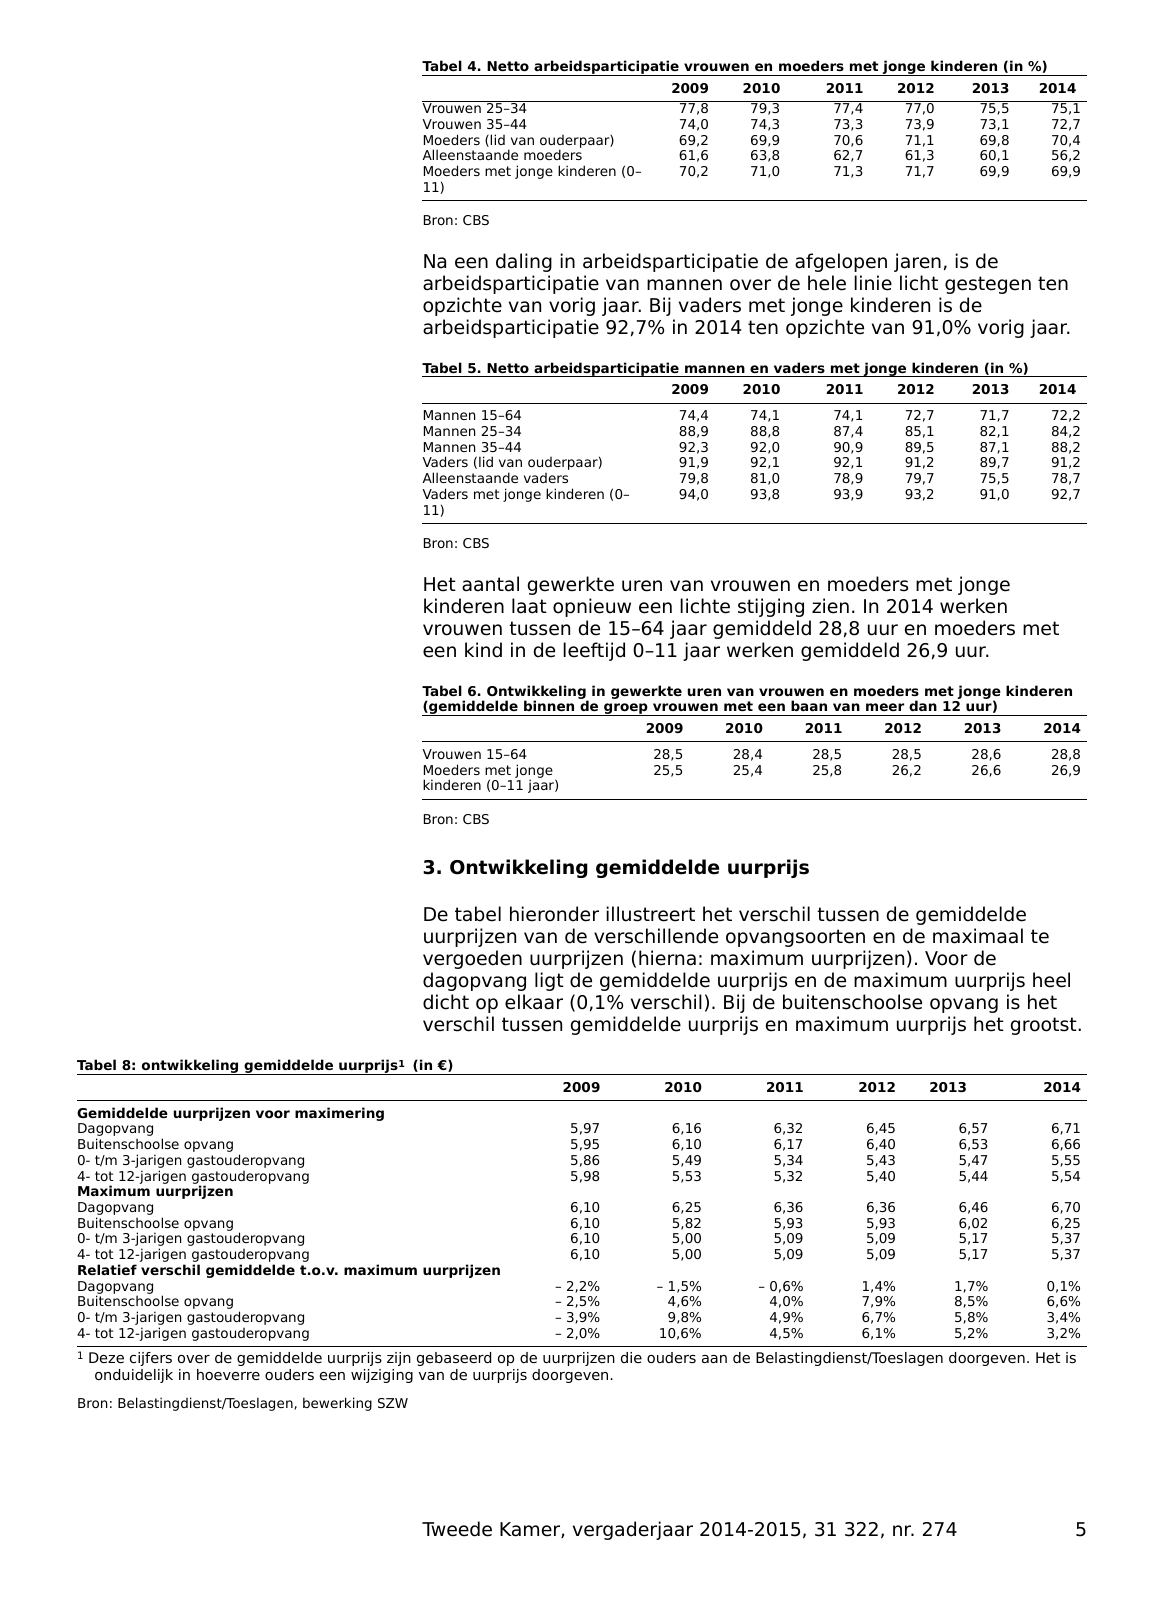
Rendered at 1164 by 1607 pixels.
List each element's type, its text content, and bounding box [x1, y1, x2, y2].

table_cell 25,4 [689, 763, 768, 799]
table_cell 2011 [786, 76, 869, 101]
table_cell 91,2 [869, 455, 940, 471]
table_cell 81,0 [715, 471, 786, 487]
table_cell 91,2 [1015, 455, 1087, 471]
table_header Tabel 8: ontwikkeling gemiddelde uurprijs1 (in €) [77, 1058, 1087, 1074]
table_cell 74,4 [643, 404, 714, 424]
table_cell 72,2 [1015, 404, 1087, 424]
table_cell 25,8 [769, 763, 848, 799]
table_cell Dagopvang [77, 1200, 504, 1216]
table_cell 9,8% [606, 1310, 708, 1326]
table_cell 6,17 [708, 1137, 809, 1153]
table_cell Alleenstaande vaders [422, 471, 643, 487]
table_cell 70,2 [643, 164, 714, 200]
table_cell 4,6% [606, 1294, 708, 1310]
table_cell 28,8 [1007, 742, 1087, 762]
table_header Tabel 4. Netto arbeidsparticipatie vrouwen en moeders met jonge kinderen (in %) [422, 59, 1087, 75]
table_cell 73,3 [786, 117, 869, 132]
table_cell 5,00 [606, 1247, 708, 1263]
table_cell 92,1 [715, 455, 786, 471]
table_cell 93,9 [786, 487, 869, 523]
table_cell 6,57 [902, 1121, 994, 1137]
table_cell – 3,9% [504, 1310, 606, 1326]
table_cell 56,2 [1015, 148, 1087, 164]
table_cell 5,40 [809, 1169, 902, 1184]
table_cell 94,0 [643, 487, 714, 523]
table_cell 74,3 [715, 117, 786, 132]
table_cell 88,8 [715, 424, 786, 439]
table_cell 77,8 [643, 102, 714, 117]
table_cell [422, 76, 643, 101]
table_cell 2013 [940, 76, 1015, 101]
table_cell 28,4 [689, 742, 768, 762]
table_cell 5,34 [708, 1153, 809, 1168]
table_cell 60,1 [940, 148, 1015, 164]
table_cell Mannen 25–34 [422, 424, 643, 439]
table_cell Relatief verschil gemiddelde t.o.v. maximum uurprijzen [77, 1263, 1087, 1278]
table_cell 71,0 [715, 164, 786, 200]
table_cell 74,1 [715, 404, 786, 424]
table_cell Mannen 35–44 [422, 440, 643, 455]
table_cell 92,7 [1015, 487, 1087, 523]
table_cell Dagopvang [77, 1279, 504, 1294]
table_cell 6,10 [606, 1137, 708, 1153]
table_cell 6,45 [809, 1121, 902, 1137]
table_cell 6,25 [994, 1216, 1087, 1231]
table_cell Vaders (lid van ouderpaar) [422, 455, 643, 471]
table_cell 89,7 [940, 455, 1015, 471]
table_cell 92,1 [786, 455, 869, 471]
table_cell 3,4% [994, 1310, 1087, 1326]
table_cell 5,8% [902, 1310, 994, 1326]
table_cell 4- tot 12-jarigen gastouderopvang [77, 1247, 504, 1263]
table_cell 2014 [1015, 76, 1087, 101]
table_cell 6,66 [994, 1137, 1087, 1153]
table_cell 2009 [504, 1075, 606, 1100]
table_header Tabel 5. Netto arbeidsparticipatie mannen en vaders met jonge kinderen (in %) [422, 361, 1087, 376]
table_cell 1,4% [809, 1279, 902, 1294]
table_cell 5,49 [606, 1153, 708, 1168]
table_cell 26,9 [1007, 763, 1087, 799]
table_cell 2012 [869, 76, 940, 101]
table_cell 63,8 [715, 148, 786, 164]
table_cell 2009 [610, 716, 689, 741]
table_cell 71,3 [786, 164, 869, 200]
table_cell 91,0 [940, 487, 1015, 523]
table_cell 28,6 [928, 742, 1007, 762]
table_cell 75,1 [1015, 102, 1087, 117]
table_cell 69,2 [643, 133, 714, 148]
table_cell 89,5 [869, 440, 940, 455]
table_cell 0- t/m 3-jarigen gastouderopvang [77, 1153, 504, 1168]
table_cell 6,36 [708, 1200, 809, 1216]
table_cell Vaders met jonge kinderen (0–11) [422, 487, 643, 523]
table_cell 8,5% [902, 1294, 994, 1310]
table_cell 5,98 [504, 1169, 606, 1184]
table_cell 5,44 [902, 1169, 994, 1184]
table_cell Moeders met jonge kinderen (0–11) [422, 164, 643, 200]
table_cell 78,7 [1015, 471, 1087, 487]
table_header Tabel 6. Ontwikkeling in gewerkte uren van vrouwen en moeders met jonge kinderen (gemiddelde binnen de groep vrouwen met een baan van meer dan 12 uur) [422, 684, 1087, 715]
table_cell 6,10 [504, 1200, 606, 1216]
table_cell 2012 [848, 716, 928, 741]
table_cell 3,2% [994, 1326, 1087, 1346]
table_cell Moeders (lid van ouderpaar) [422, 133, 643, 148]
table_cell 0,1% [994, 1279, 1087, 1294]
table_cell 5,09 [809, 1231, 902, 1247]
table_cell [422, 377, 643, 402]
table_cell 5,37 [994, 1247, 1087, 1263]
table_cell Buitenschoolse opvang [77, 1294, 504, 1310]
table_cell 5,09 [708, 1231, 809, 1247]
table_cell 75,5 [940, 471, 1015, 487]
table_cell 77,0 [869, 102, 940, 117]
table_cell 10,6% [606, 1326, 708, 1346]
table_cell 70,4 [1015, 133, 1087, 148]
table_cell 2014 [994, 1075, 1087, 1100]
table_cell 61,6 [643, 148, 714, 164]
table_cell 2014 [1007, 716, 1087, 741]
table_cell 0- t/m 3-jarigen gastouderopvang [77, 1310, 504, 1326]
table_cell 1,7% [902, 1279, 994, 1294]
table_cell 2009 [643, 377, 714, 402]
table_cell 5,00 [606, 1231, 708, 1247]
table_cell 69,8 [940, 133, 1015, 148]
table_cell 2011 [786, 377, 869, 402]
table_cell 5,95 [504, 1137, 606, 1153]
table_cell 6,1% [809, 1326, 902, 1346]
table_cell 6,16 [606, 1121, 708, 1137]
text De tabel hieronder illustreert het verschil tussen de gemiddelde uurprijzen van de verschillende opvangsoorten en de maximaal te vergoeden uurprijzen (hierna: maximum uurprijzen). Voor de dagopvang ligt de gemiddelde uurprijs en de maximum uurprijs heel dicht op elkaar (0,1% verschil). Bij de buitenschoolse opvang is het verschil tussen gemiddelde uurprijs en maximum uurprijs het grootst. [422, 904, 1087, 1036]
table_cell 28,5 [848, 742, 928, 762]
table_cell 4- tot 12-jarigen gastouderopvang [77, 1326, 504, 1346]
table_cell 87,4 [786, 424, 869, 439]
table_cell 93,8 [715, 487, 786, 523]
text Na een daling in arbeidsparticipatie de afgelopen jaren, is de arbeidsparticipatie van mannen over de hele linie licht gestegen ten opzichte van vorig jaar. Bij vaders met jonge kinderen is de arbeidsparticipatie 92,7% in 2014 ten opzichte van 91,0% vorig jaar. [422, 251, 1087, 339]
subtitle 3. Ontwikkeling gemiddelde uurprijs [422, 857, 1087, 879]
table_cell 5,17 [902, 1247, 994, 1263]
table_cell 2010 [715, 76, 786, 101]
table_cell 61,3 [869, 148, 940, 164]
table_cell 5,93 [809, 1216, 902, 1231]
table_cell 5,43 [809, 1153, 902, 1168]
table_cell – 2,0% [504, 1326, 606, 1346]
table_cell – 2,5% [504, 1294, 606, 1310]
table_cell 2011 [769, 716, 848, 741]
table_cell 6,10 [504, 1231, 606, 1247]
table_cell 5,93 [708, 1216, 809, 1231]
table_cell 90,9 [786, 440, 869, 455]
table_cell 6,53 [902, 1137, 994, 1153]
table_cell 5,32 [708, 1169, 809, 1184]
table_cell 88,2 [1015, 440, 1087, 455]
table_cell 71,1 [869, 133, 940, 148]
table_cell 4,5% [708, 1326, 809, 1346]
table_cell 71,7 [940, 404, 1015, 424]
table_cell 5,97 [504, 1121, 606, 1137]
table_cell Mannen 15–64 [422, 404, 643, 424]
table_cell 79,3 [715, 102, 786, 117]
table_cell 88,9 [643, 424, 714, 439]
table_cell 77,4 [786, 102, 869, 117]
table_cell 84,2 [1015, 424, 1087, 439]
table_cell 92,3 [643, 440, 714, 455]
table_cell 91,9 [643, 455, 714, 471]
table_cell 2010 [689, 716, 768, 741]
table_cell 5,53 [606, 1169, 708, 1184]
table_cell 2013 [940, 377, 1015, 402]
table_cell 5,37 [994, 1231, 1087, 1247]
table_cell 2013 [902, 1075, 994, 1100]
table_cell – 1,5% [606, 1279, 708, 1294]
table_cell Dagopvang [77, 1121, 504, 1137]
table_cell 6,40 [809, 1137, 902, 1153]
table_cell Bron: CBS [422, 524, 1087, 551]
table_cell 6,46 [902, 1200, 994, 1216]
table_cell 6,70 [994, 1200, 1087, 1216]
table_cell 78,9 [786, 471, 869, 487]
table_cell 4,9% [708, 1310, 809, 1326]
table_cell Buitenschoolse opvang [77, 1137, 504, 1153]
table_cell 85,1 [869, 424, 940, 439]
table_cell 6,36 [809, 1200, 902, 1216]
table_cell [77, 1075, 504, 1100]
table_cell 72,7 [869, 404, 940, 424]
table_cell Maximum uurprijzen [77, 1184, 1087, 1200]
table_cell 5,55 [994, 1153, 1087, 1168]
table_cell Vrouwen 25–34 [422, 102, 643, 117]
table_cell 28,5 [610, 742, 689, 762]
table_cell 2009 [643, 76, 714, 101]
table_cell 5,17 [902, 1231, 994, 1247]
table_cell 75,5 [940, 102, 1015, 117]
table_cell 93,2 [869, 487, 940, 523]
table_cell 26,6 [928, 763, 1007, 799]
table_cell 5,86 [504, 1153, 606, 1168]
table_cell 92,0 [715, 440, 786, 455]
table_cell 4- tot 12-jarigen gastouderopvang [77, 1169, 504, 1184]
table_cell Moeders met jonge kinderen (0–11 jaar) [422, 763, 609, 799]
table_cell 6,7% [809, 1310, 902, 1326]
table_cell 73,1 [940, 117, 1015, 132]
table_cell Vrouwen 15–64 [422, 742, 609, 762]
table_cell 62,7 [786, 148, 869, 164]
table_cell 6,02 [902, 1216, 994, 1231]
table_cell Gemiddelde uurprijzen voor maximering [77, 1101, 1087, 1121]
table_cell Bron: CBS [422, 201, 1087, 228]
table_cell 6,6% [994, 1294, 1087, 1310]
table_cell [422, 716, 609, 741]
table_cell 5,09 [708, 1247, 809, 1263]
table_cell 74,1 [786, 404, 869, 424]
table_cell 7,9% [809, 1294, 902, 1310]
table_cell 2010 [715, 377, 786, 402]
table_cell 69,9 [940, 164, 1015, 200]
table_cell 5,2% [902, 1326, 994, 1346]
table_cell 6,10 [504, 1216, 606, 1231]
table_cell 6,10 [504, 1247, 606, 1263]
table_cell 2010 [606, 1075, 708, 1100]
table_cell 6,71 [994, 1121, 1087, 1137]
table_cell 28,5 [769, 742, 848, 762]
table_cell – 0,6% [708, 1279, 809, 1294]
table_cell 69,9 [715, 133, 786, 148]
table_cell Buitenschoolse opvang [77, 1216, 504, 1231]
table_cell 82,1 [940, 424, 1015, 439]
table_cell 69,9 [1015, 164, 1087, 200]
table_cell 6,32 [708, 1121, 809, 1137]
table_cell 79,7 [869, 471, 940, 487]
table_cell 2014 [1015, 377, 1087, 402]
text Het aantal gewerkte uren van vrouwen en moeders met jonge kinderen laat opnieuw een lichte stijging zien. In 2014 werken vrouwen tussen de 15–64 jaar gemiddeld 28,8 uur en moeders met een kind in de leeftijd 0–11 jaar werken gemiddeld 26,9 uur. [422, 574, 1087, 662]
table_cell 87,1 [940, 440, 1015, 455]
table_cell Bron: CBS [422, 800, 1087, 827]
table_cell 25,5 [610, 763, 689, 799]
table_cell 5,82 [606, 1216, 708, 1231]
table_cell 72,7 [1015, 117, 1087, 132]
table_cell 73,9 [869, 117, 940, 132]
table_cell 71,7 [869, 164, 940, 200]
table_cell 2012 [869, 377, 940, 402]
table_cell 5,47 [902, 1153, 994, 1168]
table_cell 70,6 [786, 133, 869, 148]
table_cell 1 Deze cijfers over de gemiddelde uurprijs zijn gebaseerd op de uurprijzen die ouders aan de Belastingdienst/Toeslagen doorgeven. Het is onduidelijk in hoeverre ouders een wijziging van de uurprijs doorgeven. Bron: Belastingdienst/Toeslagen, bewerking SZW [77, 1347, 1087, 1411]
table_cell 2013 [928, 716, 1007, 741]
table_cell 2011 [708, 1075, 809, 1100]
table_cell 4,0% [708, 1294, 809, 1310]
table_cell – 2,2% [504, 1279, 606, 1294]
table_cell 74,0 [643, 117, 714, 132]
table_cell 0- t/m 3-jarigen gastouderopvang [77, 1231, 504, 1247]
table_cell 26,2 [848, 763, 928, 799]
table_cell 2012 [809, 1075, 902, 1100]
table_cell 5,09 [809, 1247, 902, 1263]
table_cell 5,54 [994, 1169, 1087, 1184]
table_cell Vrouwen 35–44 [422, 117, 643, 132]
table_cell 79,8 [643, 471, 714, 487]
table_cell Alleenstaande moeders [422, 148, 643, 164]
table_cell 6,25 [606, 1200, 708, 1216]
